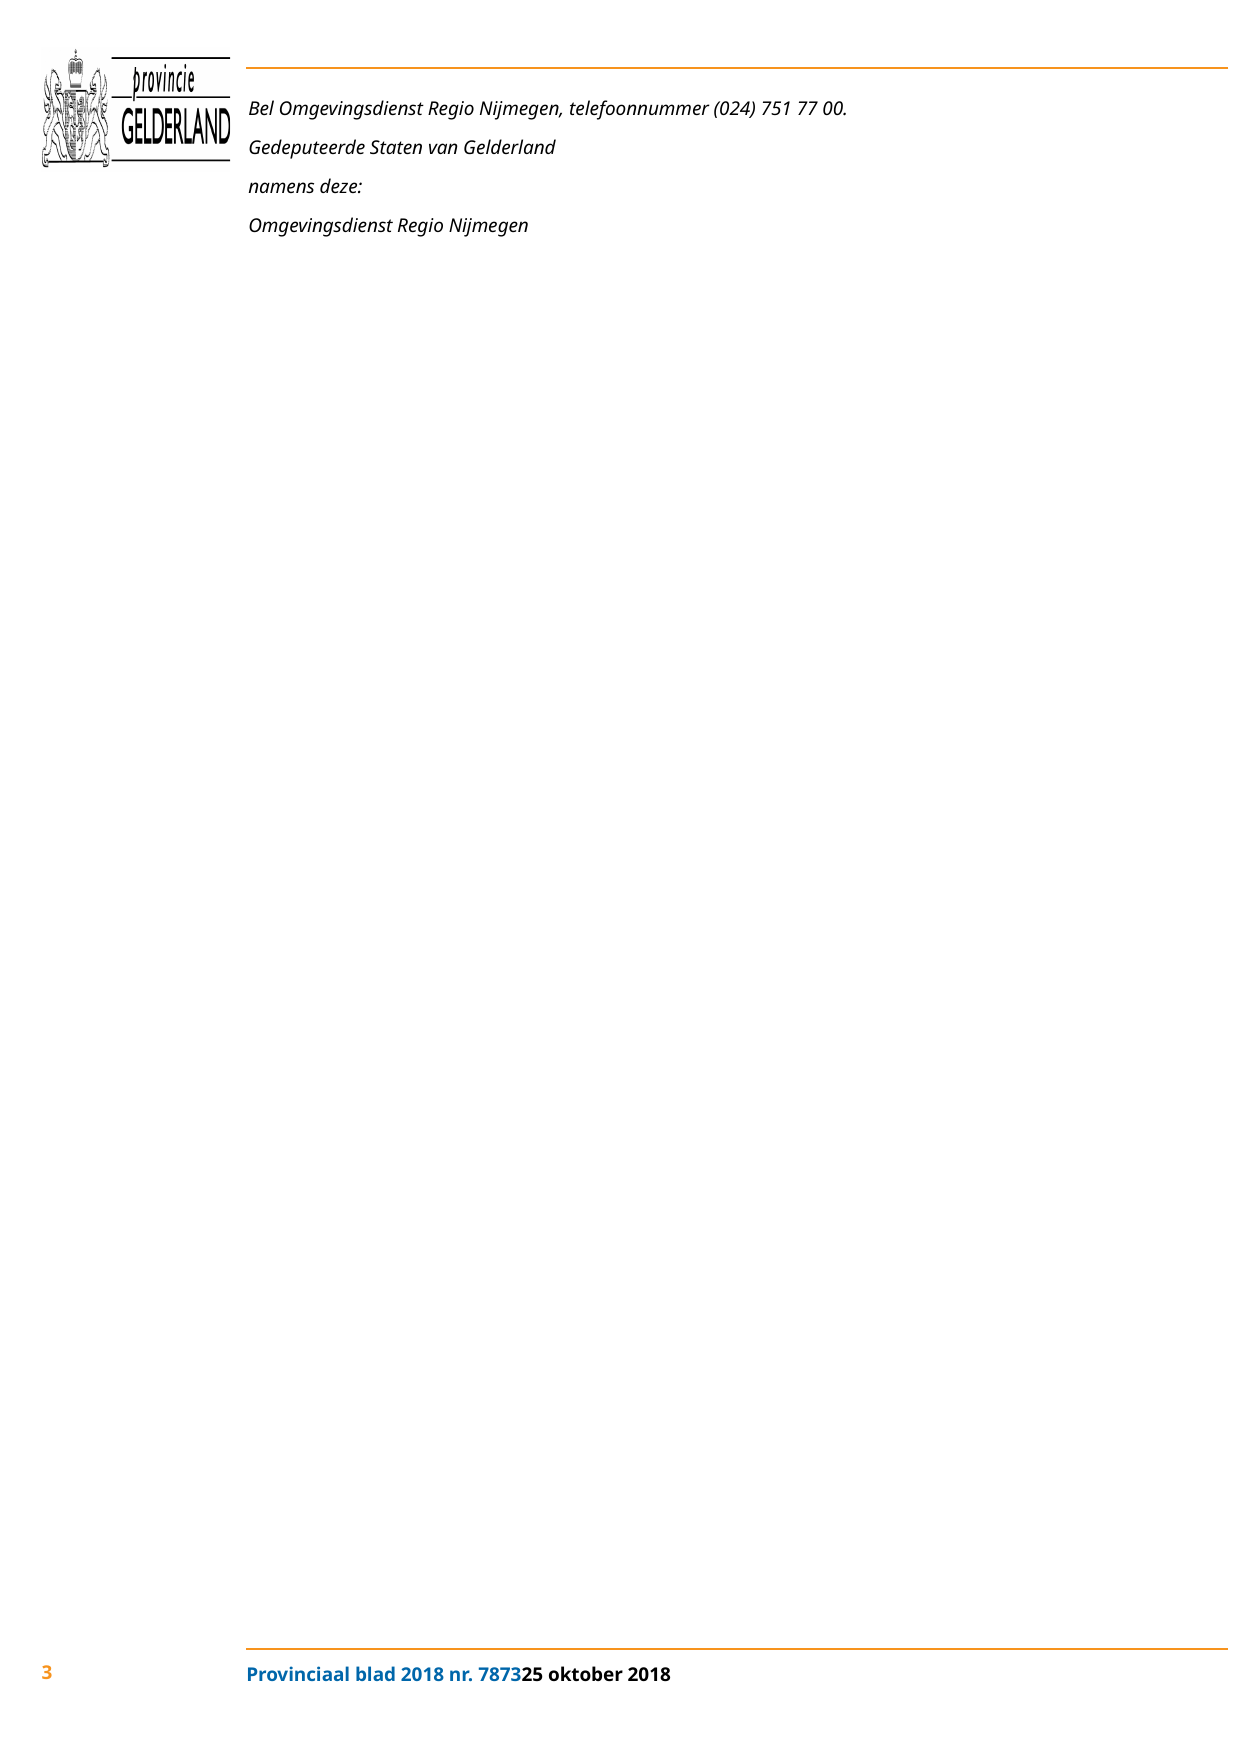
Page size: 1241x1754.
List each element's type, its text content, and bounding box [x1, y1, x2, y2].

picture [41, 47, 231, 172]
text namens deze: [248, 173, 1152, 199]
text Omgevingsdienst Regio Nijmegen [248, 213, 1152, 238]
text Gedeputeerde Staten van Gelderland [248, 134, 1152, 160]
text Bel Omgevingsdienst Regio Nijmegen, telefoonnummer (024) 751 77 00. [248, 95, 1152, 121]
